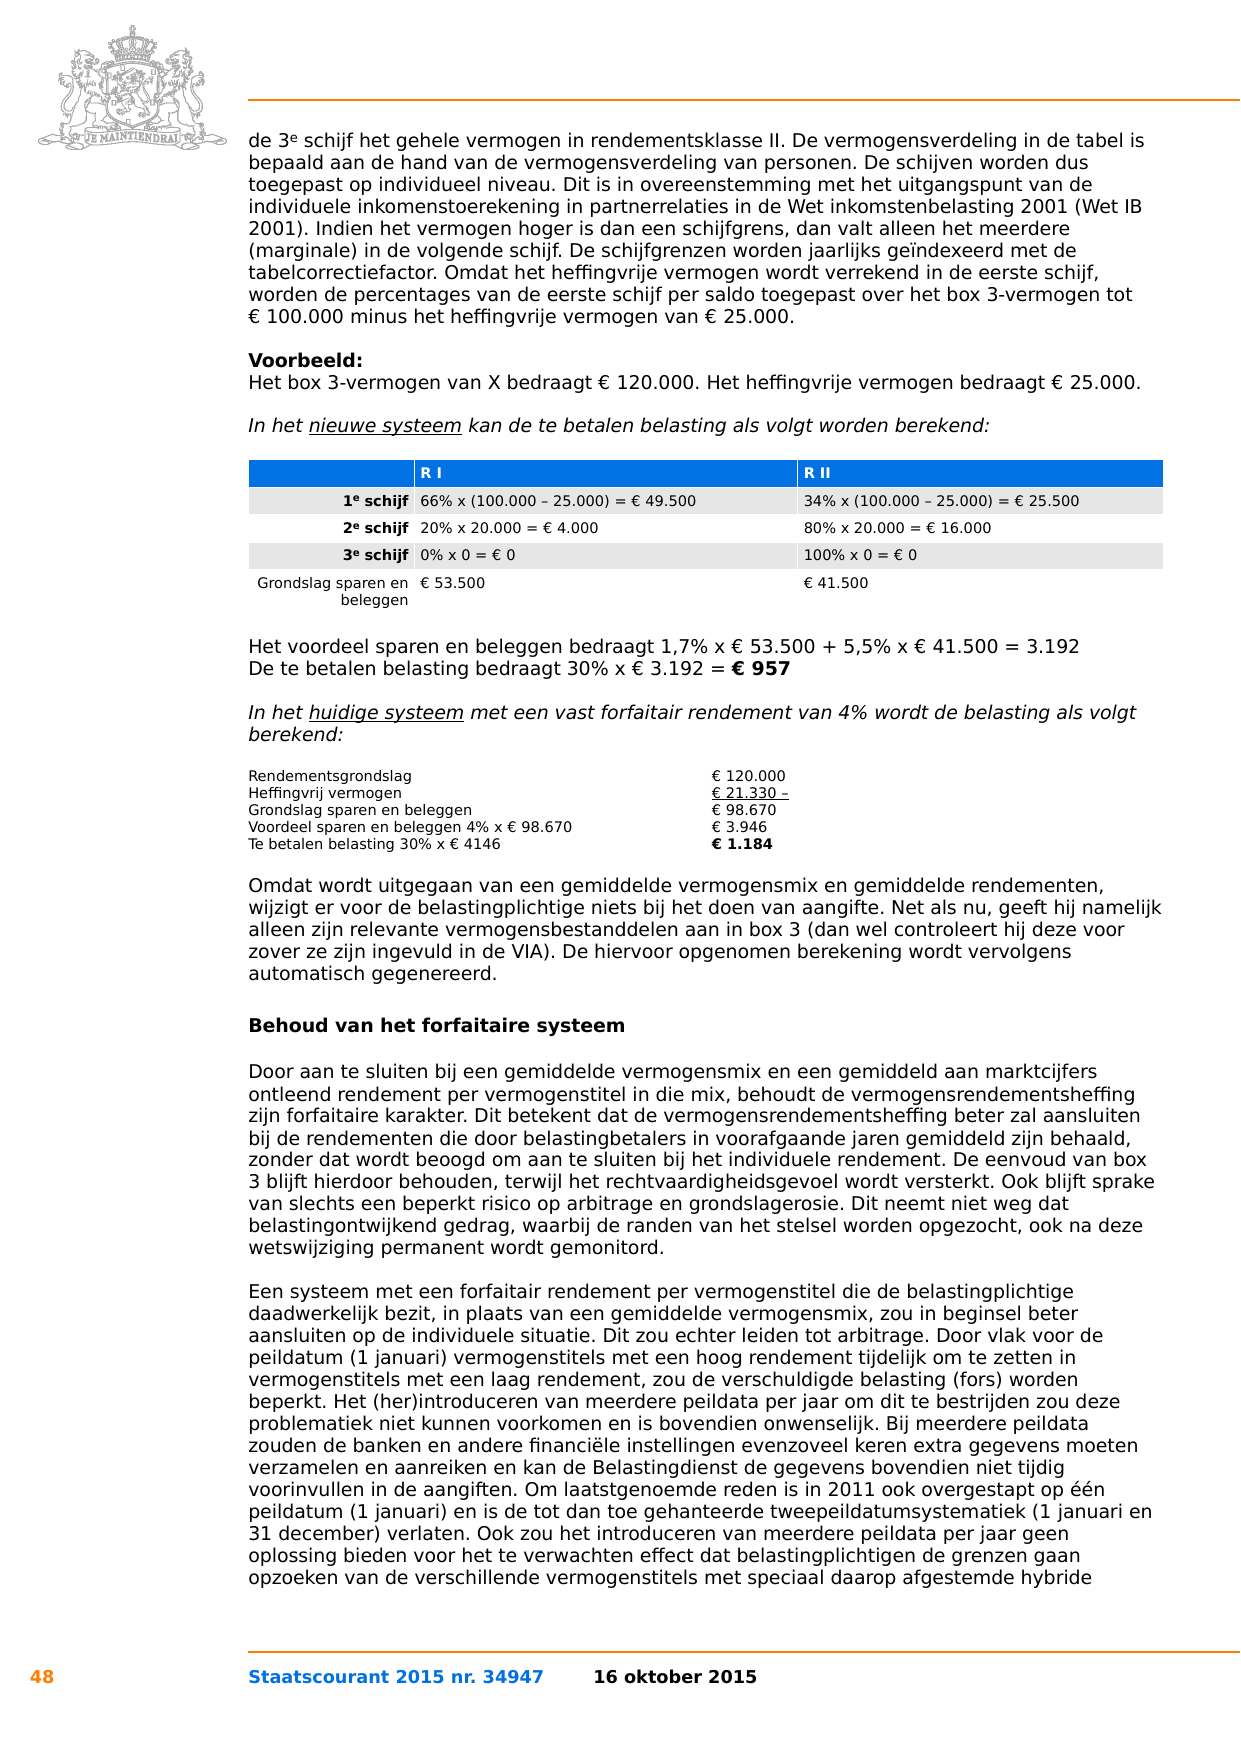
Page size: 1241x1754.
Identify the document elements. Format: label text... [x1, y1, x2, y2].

table_cell Voordeel sparen en beleggen 4% x € 98.670 [248, 819, 706, 836]
text Voorbeeld: [248, 349, 1163, 372]
table_cell € 53.500 [415, 570, 797, 613]
table_header Rendementsgrondslag [248, 768, 706, 785]
text Een systeem met een forfaitair rendement per vermogenstitel die de belastingplichtige daadwerkelijk bezit, in plaats van een gemiddelde vermogensmix, zou in beginsel beter aansluiten op de individuele situatie. Dit zou echter leiden tot arbitrage. Door vlak voor de peildatum (1 januari) vermogenstitels met een hoog rendement tijdelijk om te zetten in vermogenstitels met een laag rendement, zou de verschuldigde belasting (fors) worden beperkt. Het (her)introduceren van meerdere peildata per jaar om dit te bestrijden zou deze problematiek niet kunnen voorkomen en is bovendien onwenselijk. Bij meerdere peildata zouden de banken en andere financiële instellingen evenzoveel keren extra gegevens moeten verzamelen en aanreiken en kan de Belastingdienst de gegevens bovendien niet tijdig voorinvullen in de aangiften. Om laatstgenoemde reden is in 2011 ook overgestapt op één peildatum (1 januari) en is de tot dan toe gehanteerde tweepeildatumsystematiek (1 januari en 31 december) verlaten. Ook zou het introduceren van meerdere peildata per jaar geen oplossing bieden voor het te verwachten effect dat belastingplichtigen de grenzen gaan opzoeken van de verschillende vermogenstitels met speciaal daarop afgestemde hybride [248, 1281, 1163, 1589]
subtitle Behoud van het forfaitaire systeem [248, 1014, 1163, 1036]
table_cell 0% x 0 = € 0 [415, 543, 797, 569]
table_cell € 21.330 – [706, 785, 1163, 802]
table_cell € 41.500 [798, 570, 1163, 613]
text de 3e schijf het gehele vermogen in rendementsklasse II. De vermogensverdeling in de tabel is bepaald aan de hand van de vermogensverdeling van personen. De schijven worden dus toegepast op individueel niveau. Dit is in overeenstemming met het uitgangspunt van de individuele inkomenstoerekening in partnerrelaties in de Wet inkomstenbelasting 2001 (Wet IB 2001). Indien het vermogen hoger is dan een schijfgrens, dan valt alleen het meerdere (marginale) in de volgende schijf. De schijfgrenzen worden jaarlijks geïndexeerd met de tabelcorrectiefactor. Omdat het heffingvrije vermogen wordt verrekend in de eerste schijf, worden de percentages van de eerste schijf per saldo toegepast over het box 3-vermogen tot € 100.000 minus het heffingvrije vermogen van € 25.000. [248, 130, 1163, 328]
table_cell € 1.184 [706, 836, 1163, 853]
table_header R II [798, 460, 1163, 487]
text Het voordeel sparen en beleggen bedraagt 1,7% x € 53.500 + 5,5% x € 41.500 = 3.192 [248, 636, 1163, 658]
table_cell Grondslag sparen en beleggen [248, 802, 706, 819]
table_cell 1e schijf [249, 488, 414, 514]
table_header R I [415, 460, 797, 487]
table_cell Heffingvrij vermogen [248, 785, 706, 802]
table_cell 3e schijf [249, 543, 414, 569]
text In het nieuwe systeem kan de te betalen belasting als volgt worden berekend: [248, 415, 1163, 437]
table_cell 34% x (100.000 – 25.000) = € 25.500 [798, 488, 1163, 514]
text De te betalen belasting bedraagt 30% x € 3.192 = € 957 [248, 658, 1163, 680]
text In het huidige systeem met een vast forfaitair rendement van 4% wordt de belasting als volgt berekend: [248, 702, 1163, 746]
table_cell 2e schijf [249, 515, 414, 541]
table_cell 66% x (100.000 – 25.000) = € 49.500 [415, 488, 797, 514]
text Omdat wordt uitgegaan van een gemiddelde vermogensmix en gemiddelde rendementen, wijzigt er voor de belastingplichtige niets bij het doen van aangifte. Net als nu, geeft hij namelijk alleen zijn relevante vermogensbestanddelen aan in box 3 (dan wel controleert hij deze voor zover ze zijn ingevuld in de VIA). De hiervoor opgenomen berekening wordt vervolgens automatisch gegenereerd. [248, 874, 1163, 984]
table_cell 20% x 20.000 = € 4.000 [415, 515, 797, 541]
table_cell 100% x 0 = € 0 [798, 543, 1163, 569]
table_header € 120.000 [706, 768, 1163, 785]
table_cell € 98.670 [706, 802, 1163, 819]
table_cell Te betalen belasting 30% x € 4146 [248, 836, 706, 853]
table_cell Grondslag sparen en beleggen [249, 570, 414, 613]
text Het box 3-vermogen van X bedraagt € 120.000. Het heffingvrije vermogen bedraagt € 25.000. [248, 372, 1163, 393]
table_cell 80% x 20.000 = € 16.000 [798, 515, 1163, 541]
table_cell € 3.946 [706, 819, 1163, 836]
text Door aan te sluiten bij een gemiddelde vermogensmix en een gemiddeld aan marktcijfers ontleend rendement per vermogenstitel in die mix, behoudt de vermogensrendementsheffing zijn forfaitaire karakter. Dit betekent dat de vermogensrendementsheffing beter zal aansluiten bij de rendementen die door belastingbetalers in voorafgaande jaren gemiddeld zijn behaald, zonder dat wordt beoogd om aan te sluiten bij het individuele rendement. De eenvoud van box 3 blijft hierdoor behouden, terwijl het rechtvaardigheidsgevoel wordt versterkt. Ook blijft sprake van slechts een beperkt risico op arbitrage en grondslagerosie. Dit neemt niet weg dat belastingontwijkend gedrag, waarbij de randen van het stelsel worden opgezocht, ook na deze wetswijziging permanent wordt gemonitord. [248, 1061, 1163, 1259]
table_header [249, 460, 414, 487]
picture [38, 25, 227, 150]
